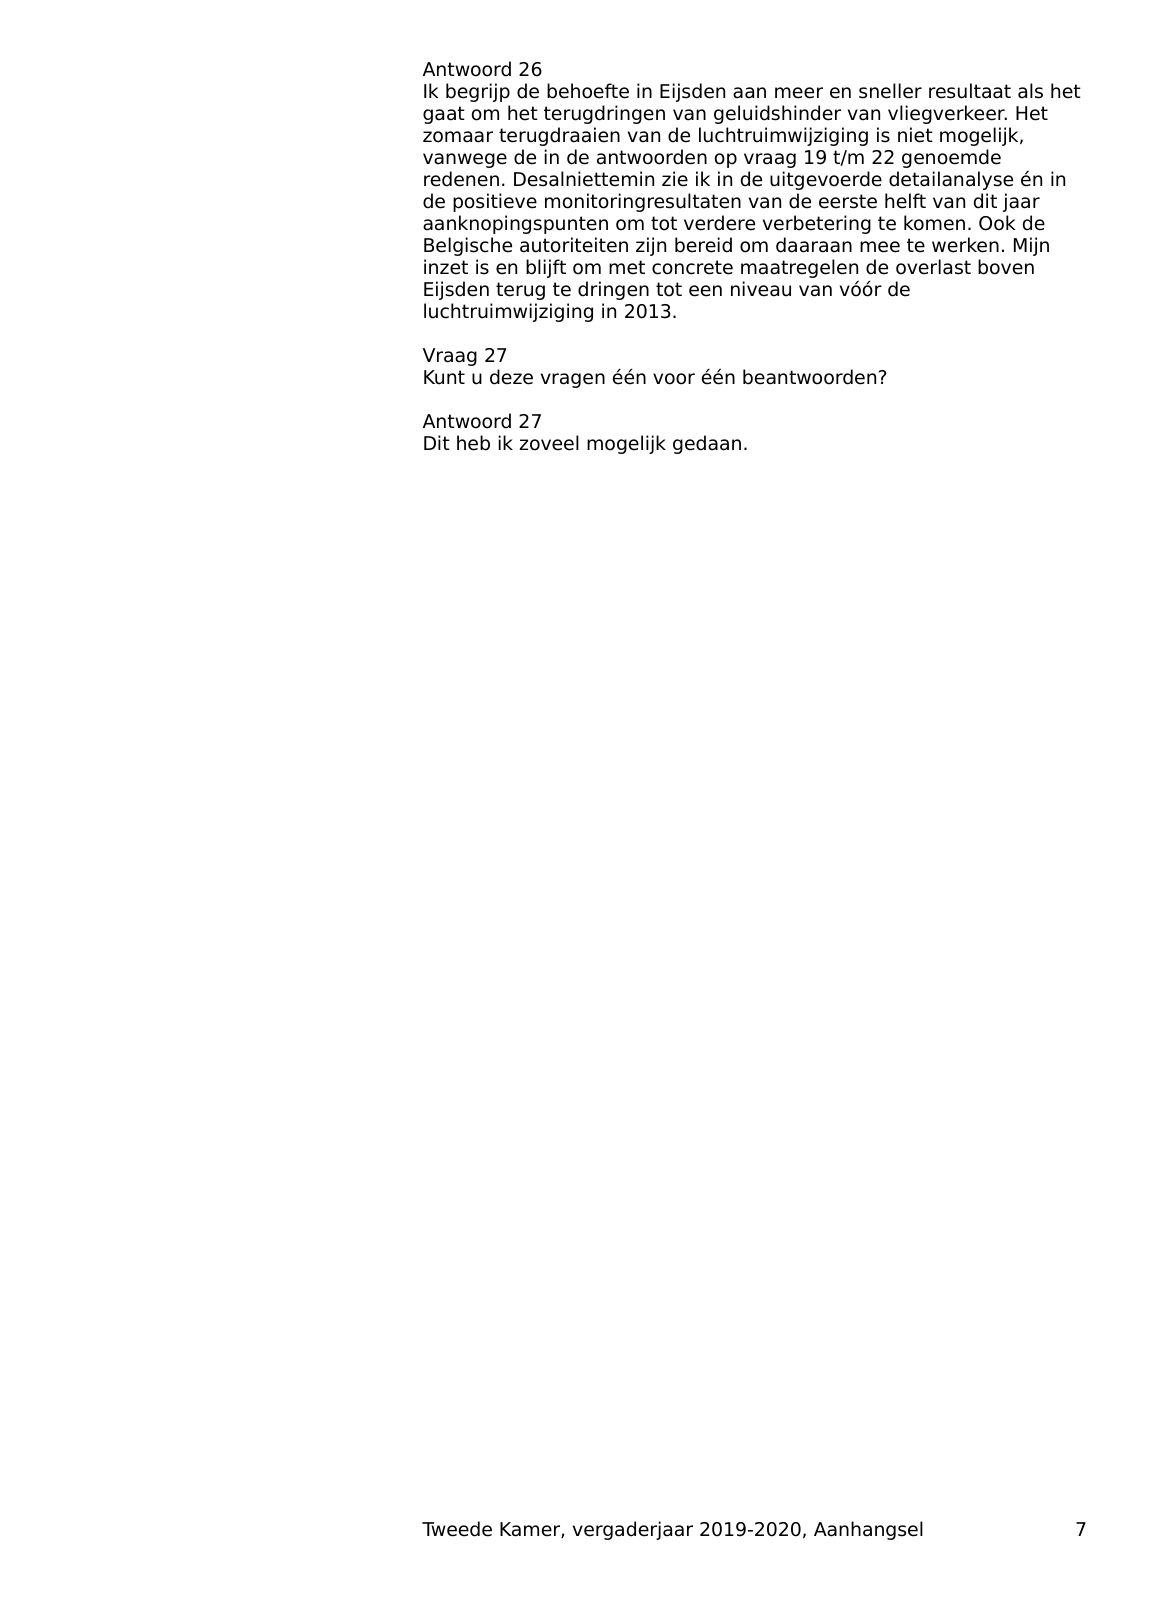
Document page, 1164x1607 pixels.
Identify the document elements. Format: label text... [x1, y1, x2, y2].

text Ik begrijp de behoefte in Eijsden aan meer en sneller resultaat als het gaat om het terugdringen van geluidshinder van vliegverkeer. Het zomaar terugdraaien van de luchtruimwijziging is niet mogelijk, vanwege de in de antwoorden op vraag 19 t/m 22 genoemde redenen. Desalniettemin zie ik in de uitgevoerde detailanalyse én in de positieve monitoringresultaten van de eerste helft van dit jaar aanknopingspunten om tot verdere verbetering te komen. Ook de Belgische autoriteiten zijn bereid om daaraan mee te werken. Mijn inzet is en blijft om met concrete maatregelen de overlast boven Eijsden terug te dringen tot een niveau van vóór de luchtruimwijziging in 2013. [422, 81, 1087, 323]
text Vraag 27 [422, 345, 1087, 367]
text Antwoord 26 [422, 59, 1087, 81]
text Antwoord 27 [422, 411, 1087, 433]
text Dit heb ik zoveel mogelijk gedaan. [422, 433, 1087, 455]
text Kunt u deze vragen één voor één beantwoorden? [422, 367, 1087, 389]
